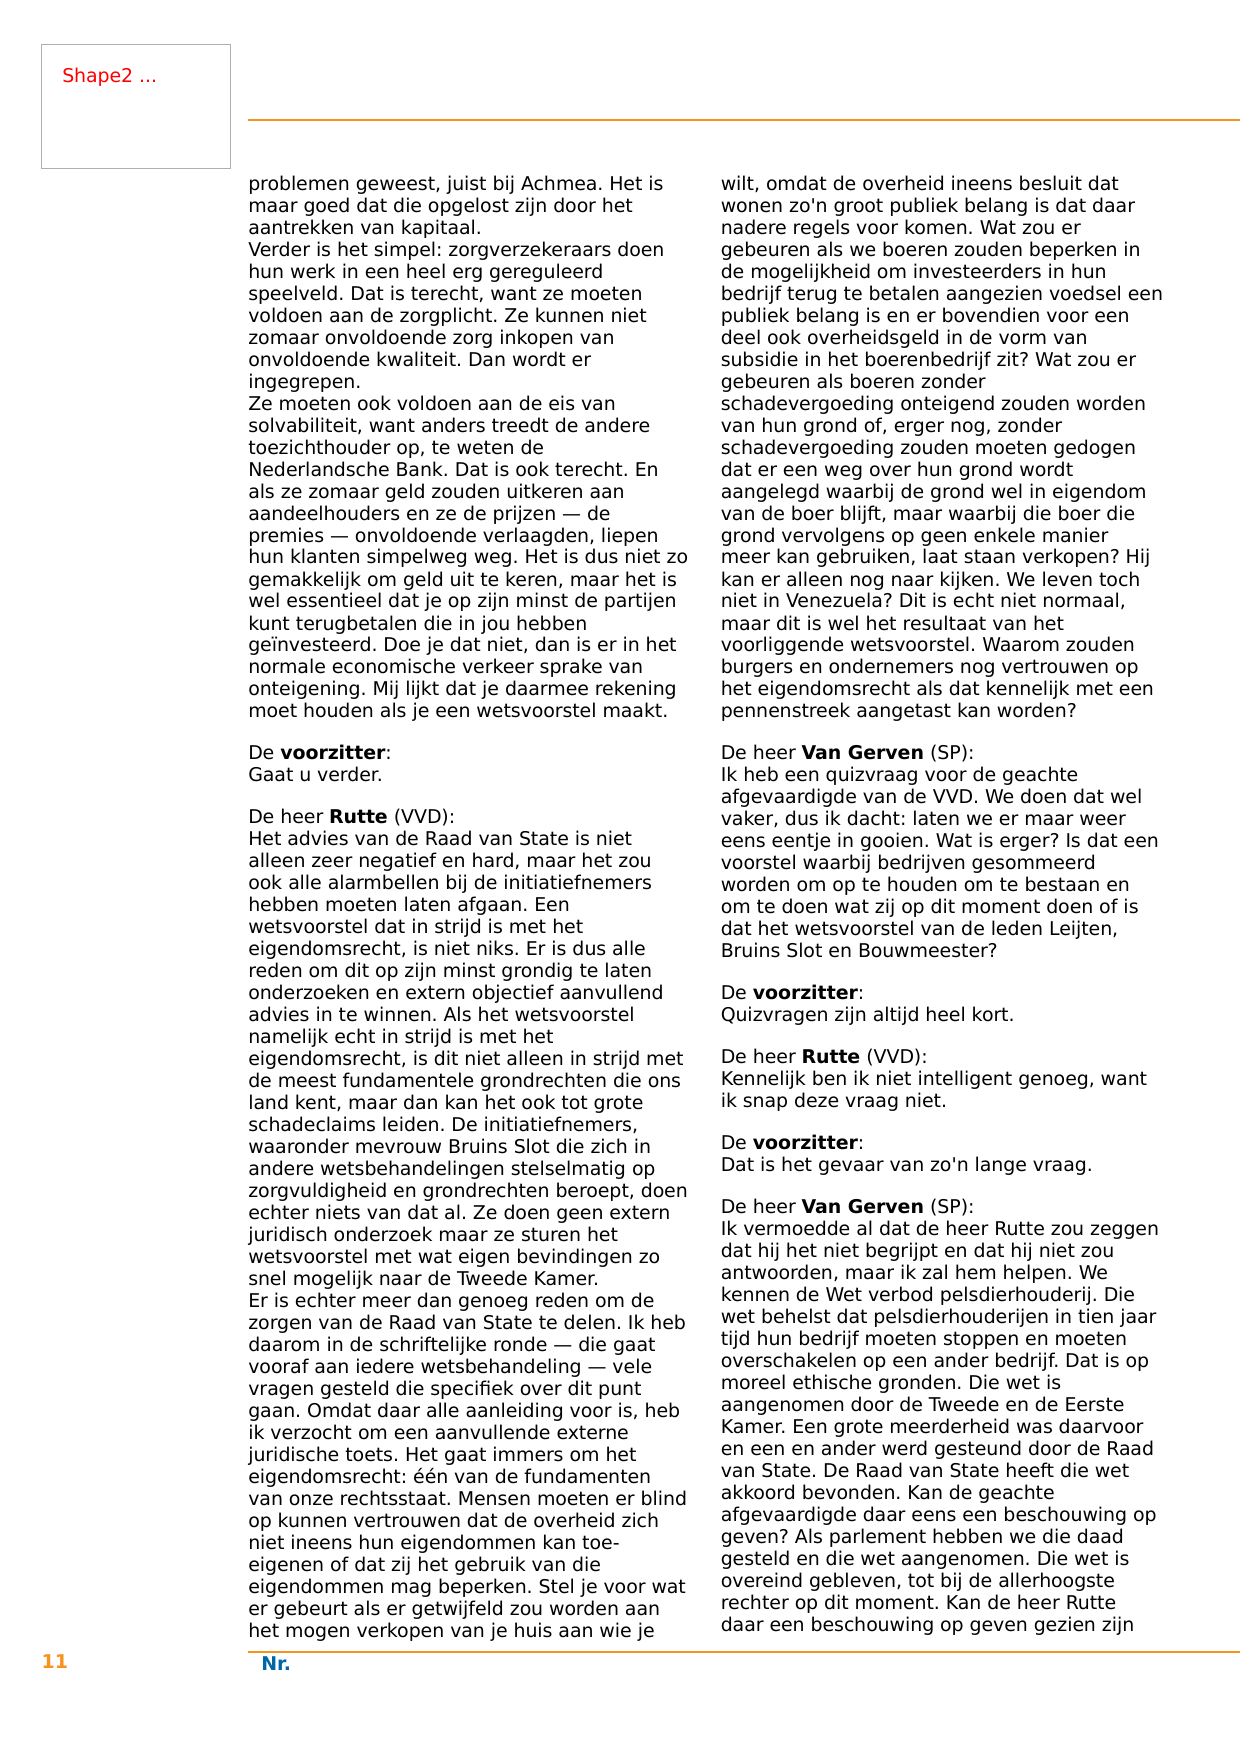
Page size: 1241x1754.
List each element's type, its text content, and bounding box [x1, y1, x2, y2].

text problemen geweest, juist bij Achmea. Het is maar goed dat die opgelost zijn door het aantrekken van kapitaal. [248, 173, 691, 239]
text wilt, omdat de overheid ineens besluit dat wonen zo'n groot publiek belang is dat daar nadere regels voor komen. Wat zou er gebeuren als we boeren zouden beperken in de mogelijkheid om investeerders in hun bedrijf terug te betalen aangezien voedsel een publiek belang is en er bovendien voor een deel ook overheidsgeld in de vorm van subsidie in het boerenbedrijf zit? Wat zou er gebeuren als boeren zonder schadevergoeding onteigend zouden worden van hun grond of, erger nog, zonder schadevergoeding zouden moeten gedogen dat er een weg over hun grond wordt aangelegd waarbij de grond wel in eigendom van de boer blijft, maar waarbij die boer die grond vervolgens op geen enkele manier meer kan gebruiken, laat staan verkopen? Hij kan er alleen nog naar kijken. We leven toch niet in Venezuela? Dit is echt niet normaal, maar dit is wel het resultaat van het voorliggende wetsvoorstel. Waarom zouden burgers en ondernemers nog vertrouwen op het eigendomsrecht als dat kennelijk met een pennenstreek aangetast kan worden? [721, 173, 1163, 722]
text De voorzitter: [721, 1132, 1163, 1154]
text De heer Rutte (VVD): [248, 806, 691, 828]
text De heer Van Gerven (SP): [721, 1196, 1163, 1218]
text Ze moeten ook voldoen aan de eis van solvabiliteit, want anders treedt de andere toezichthouder op, te weten de Nederlandsche Bank. Dat is ook terecht. En als ze zomaar geld zouden uitkeren aan aandeelhouders en ze de prijzen — de premies — onvoldoende verlaagden, liepen hun klanten simpelweg weg. Het is dus niet zo gemakkelijk om geld uit te keren, maar het is wel essentieel dat je op zijn minst de partijen kunt terugbetalen die in jou hebben geïnvesteerd. Doe je dat niet, dan is er in het normale economische verkeer sprake van onteigening. Mij lijkt dat je daarmee rekening moet houden als je een wetsvoorstel maakt. [248, 393, 691, 722]
text Dat is het gevaar van zo'n lange vraag. [721, 1154, 1163, 1176]
text De heer Van Gerven (SP): [721, 742, 1163, 764]
text De heer Rutte (VVD): [721, 1046, 1163, 1068]
text De voorzitter: [248, 742, 691, 764]
text Ik heb een quizvraag voor de geachte afgevaardigde van de VVD. We doen dat wel vaker, dus ik dacht: laten we er maar weer eens eentje in gooien. Wat is erger? Is dat een voorstel waarbij bedrijven gesommeerd worden om op te houden om te bestaan en om te doen wat zij op dit moment doen of is dat het wetsvoorstel van de leden Leijten, Bruins Slot en Bouwmeester? [721, 764, 1163, 962]
text Het advies van de Raad van State is niet alleen zeer negatief en hard, maar het zou ook alle alarmbellen bij de initiatiefnemers hebben moeten laten afgaan. Een wetsvoorstel dat in strijd is met het eigendomsrecht, is niet niks. Er is dus alle reden om dit op zijn minst grondig te laten onderzoeken en extern objectief aanvullend advies in te winnen. Als het wetsvoorstel namelijk echt in strijd is met het eigendomsrecht, is dit niet alleen in strijd met de meest fundamentele grondrechten die ons land kent, maar dan kan het ook tot grote schadeclaims leiden. De initiatiefnemers, waaronder mevrouw Bruins Slot die zich in andere wetsbehandelingen stelselmatig op zorgvuldigheid en grondrechten beroept, doen echter niets van dat al. Ze doen geen extern juridisch onderzoek maar ze sturen het wetsvoorstel met wat eigen bevindingen zo snel mogelijk naar de Tweede Kamer. [248, 828, 691, 1290]
text Verder is het simpel: zorgverzekeraars doen hun werk in een heel erg gereguleerd speelveld. Dat is terecht, want ze moeten voldoen aan de zorgplicht. Ze kunnen niet zomaar onvoldoende zorg inkopen van onvoldoende kwaliteit. Dan wordt er ingegrepen. [248, 239, 691, 393]
text Gaat u verder. [248, 764, 691, 786]
text Kennelijk ben ik niet intelligent genoeg, want ik snap deze vraag niet. [721, 1068, 1163, 1112]
text Ik vermoedde al dat de heer Rutte zou zeggen dat hij het niet begrijpt en dat hij niet zou antwoorden, maar ik zal hem helpen. We kennen de Wet verbod pelsdierhouderij. Die wet behelst dat pelsdierhouderijen in tien jaar tijd hun bedrijf moeten stoppen en moeten overschakelen op een ander bedrijf. Dat is op moreel ethische gronden. Die wet is aangenomen door de Tweede en de Eerste Kamer. Een grote meerderheid was daarvoor en een en ander werd gesteund door de Raad van State. De Raad van State heeft die wet akkoord bevonden. Kan de geachte afgevaardigde daar eens een beschouwing op geven? Als parlement hebben we die daad gesteld en die wet aangenomen. Die wet is overeind gebleven, tot bij de allerhoogste rechter op dit moment. Kan de heer Rutte daar een beschouwing op geven gezien zijn [721, 1218, 1163, 1636]
text De voorzitter: [721, 982, 1163, 1004]
text Quizvragen zijn altijd heel kort. [721, 1004, 1163, 1026]
text Er is echter meer dan genoeg reden om de zorgen van de Raad van State te delen. Ik heb daarom in de schriftelijke ronde — die gaat vooraf aan iedere wetsbehandeling — vele vragen gesteld die specifiek over dit punt gaan. Omdat daar alle aanleiding voor is, heb ik verzocht om een aanvullende externe juridische toets. Het gaat immers om het eigendomsrecht: één van de fundamenten van onze rechtsstaat. Mensen moeten er blind op kunnen vertrouwen dat de overheid zich niet ineens hun eigendommen kan toe-eigenen of dat zij het gebruik van die eigendommen mag beperken. Stel je voor wat er gebeurt als er getwijfeld zou worden aan het mogen verkopen van je huis aan wie je [248, 1290, 691, 1641]
